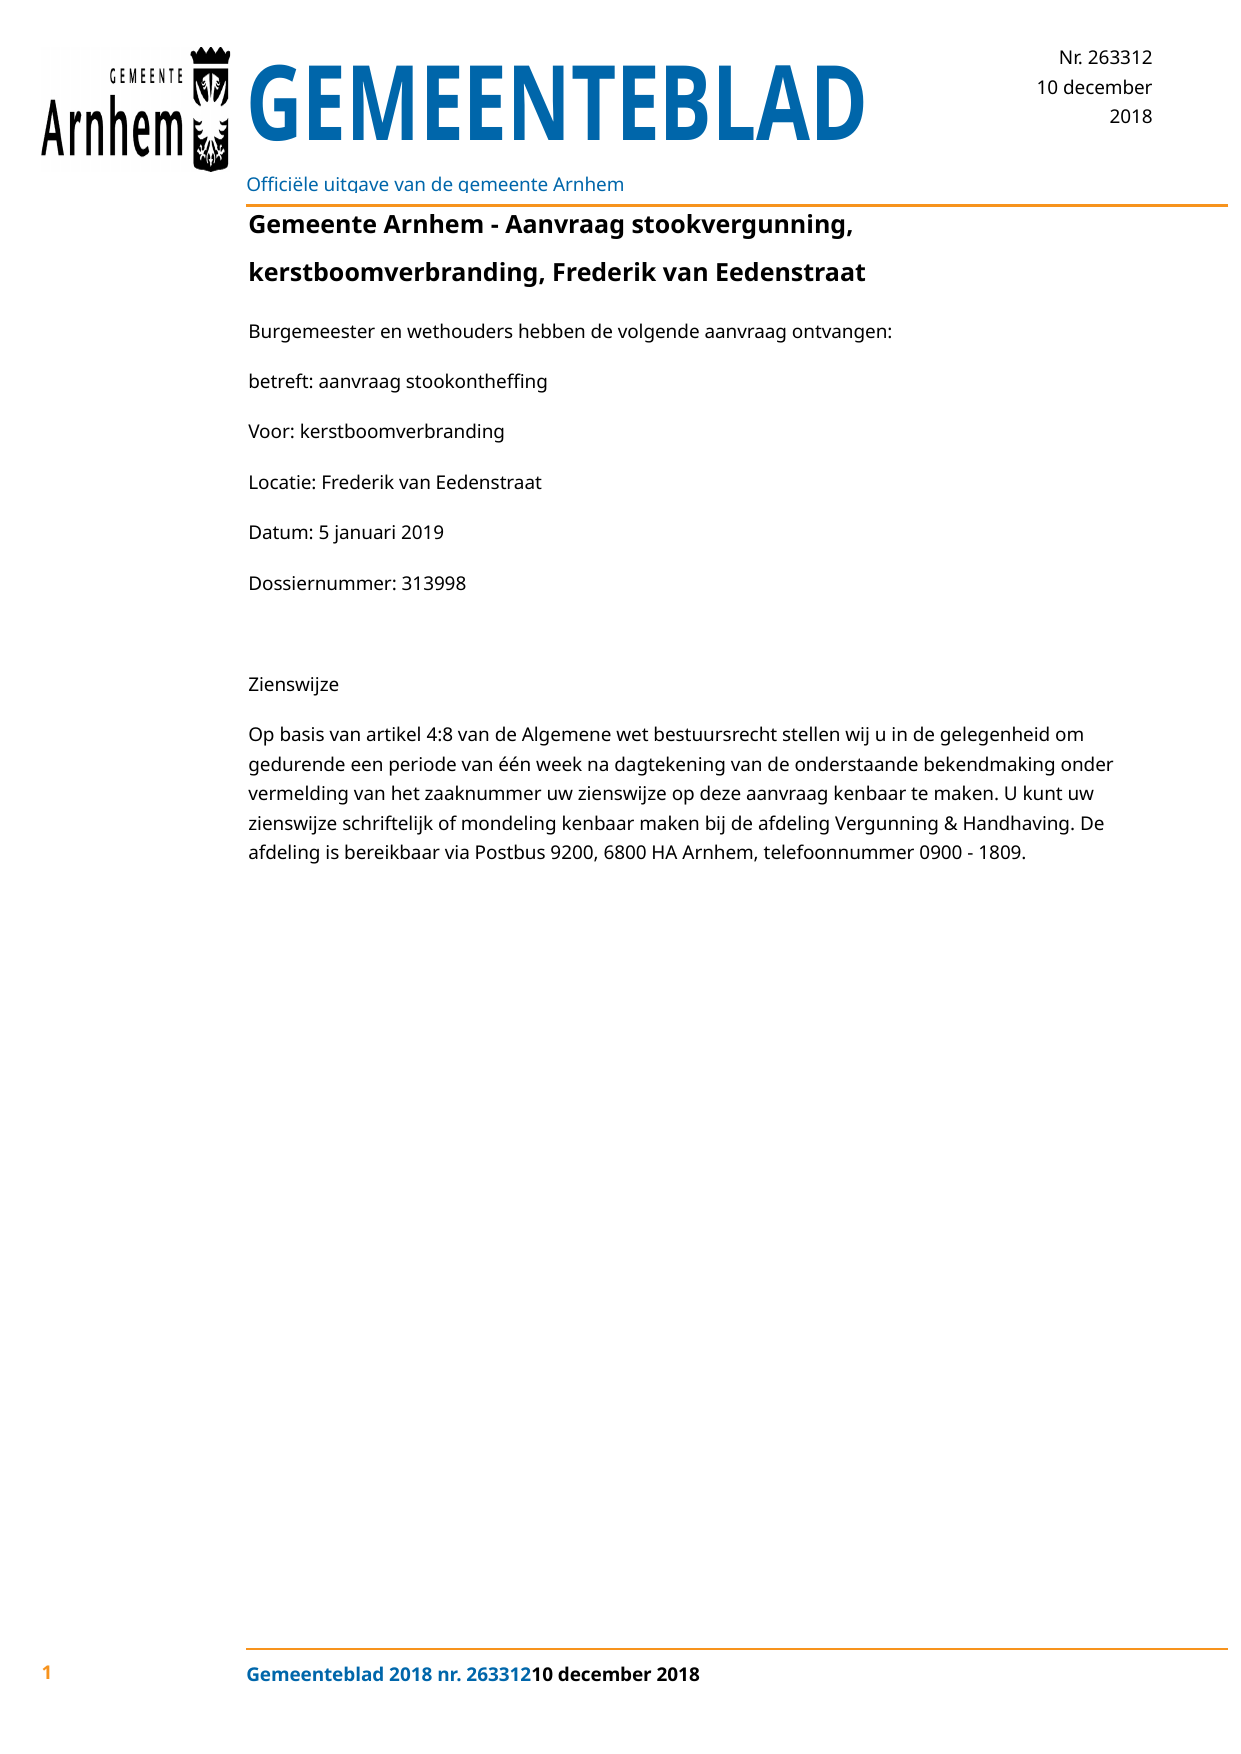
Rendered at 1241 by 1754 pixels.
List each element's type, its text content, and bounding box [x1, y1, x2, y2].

text Locatie: Frederik van Eedenstraat [248, 469, 1152, 495]
text Dossiernummer: 313998 [248, 570, 1152, 596]
text betreft: aanvraag stookontheffing [248, 368, 1152, 394]
text Gemeente Arnhem - Aanvraag stookvergunning, kerstboomverbranding, Frederik van Eedenstraat [248, 207, 1152, 288]
picture [41, 47, 231, 172]
text Voor: kerstboomverbranding [248, 419, 1152, 444]
text Datum: 5 januari 2019 [248, 519, 1152, 545]
text Zienswijze [248, 671, 1152, 697]
text Op basis van artikel 4:8 van de Algemene wet bestuursrecht stellen wij u in de gelegenheid om gedurende een periode van één week na dagtekening van de onderstaande bekendmaking onder vermelding van het zaaknummer uw zienswijze op deze aanvraag kenbaar te maken. U kunt uw zienswijze schriftelijk of mondeling kenbaar maken bij de afdeling Vergunning & Handhaving. De afdeling is bereikbaar via Postbus 9200, 6800 HA Arnhem, telefoonnummer 0900 - 1809. [248, 721, 1152, 865]
text Burgemeester en wethouders hebben de volgende aanvraag ontvangen: [248, 318, 1152, 344]
